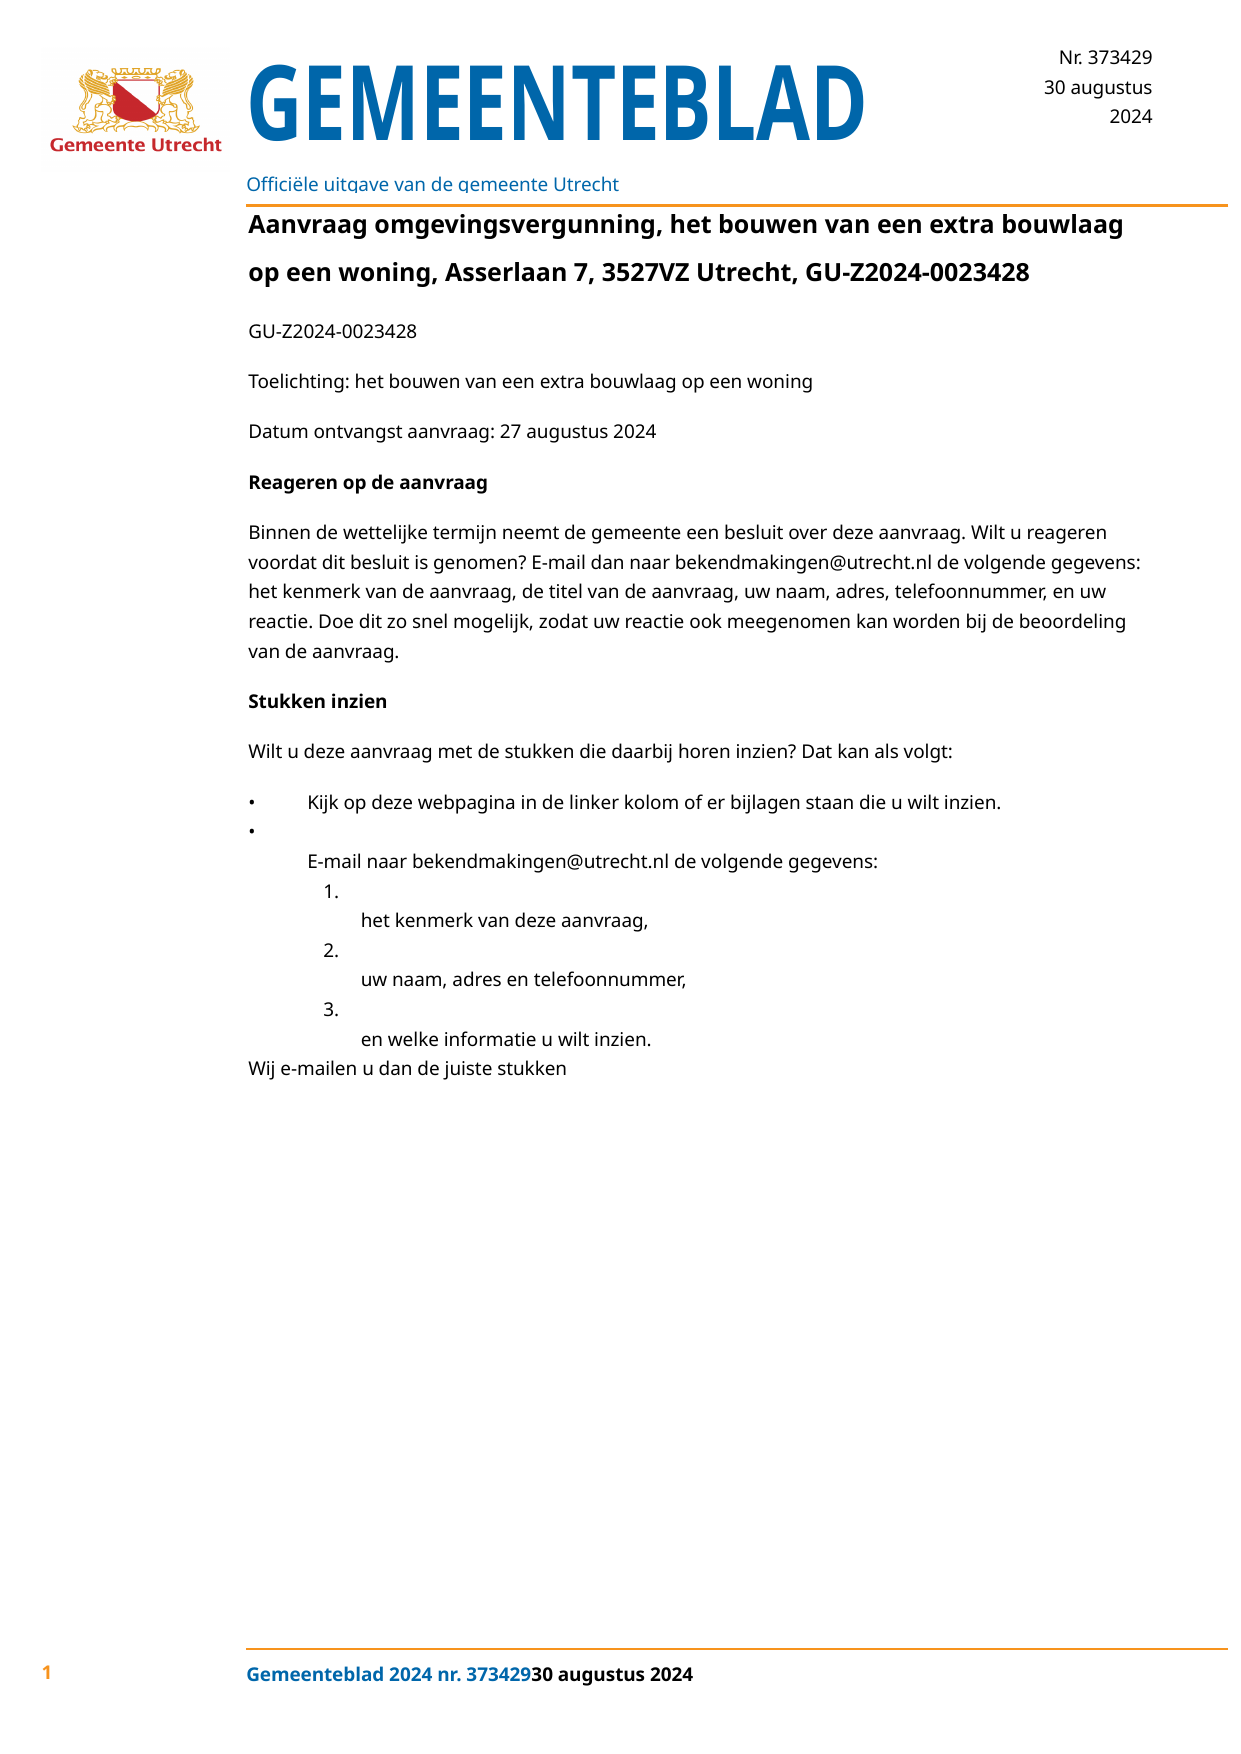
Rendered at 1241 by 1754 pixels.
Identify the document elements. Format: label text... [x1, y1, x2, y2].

list het kenmerk van deze aanvraag, [323, 907, 1152, 933]
text Wilt u deze aanvraag met de stukken die daarbij horen inzien? Dat kan als volgt: [248, 739, 1152, 764]
list E-mail naar bekendmakingen@utrecht.nl de volgende gegevens: [248, 848, 1152, 874]
list Kijk op deze webpagina in de linker kolom of er bijlagen staan die u wilt inzien. [248, 789, 1152, 815]
text Toelichting: het bouwen van een extra bouwlaag op een woning [248, 368, 1152, 394]
text GU-Z2024-0023428 [248, 318, 1152, 344]
picture [41, 47, 231, 172]
text Binnen de wettelijke termijn neemt de gemeente een besluit over deze aanvraag. Wilt u reageren voordat dit besluit is genomen? E-mail dan naar bekendmakingen@utrecht.nl de volgende gegevens: het kenmerk van de aanvraag, de titel van de aanvraag, uw naam, adres, telefoonnummer, en uw reactie. Doe dit zo snel mogelijk, zodat uw reactie ook meegenomen kan worden bij de beoordeling van de aanvraag. [248, 519, 1152, 664]
text Reageren op de aanvraag [248, 469, 1152, 495]
text Wij e-mailen u dan de juiste stukken [248, 1055, 1152, 1081]
text Aanvraag omgevingsvergunning, het bouwen van een extra bouwlaag op een woning, Asserlaan 7, 3527VZ Utrecht, GU-Z2024-0023428 [248, 207, 1152, 288]
list uw naam, adres en telefoonnummer, [323, 967, 1152, 992]
list en welke informatie u wilt inzien. [323, 1026, 1152, 1052]
text Datum ontvangst aanvraag: 27 augustus 2024 [248, 419, 1152, 444]
text Stukken inzien [248, 688, 1152, 714]
